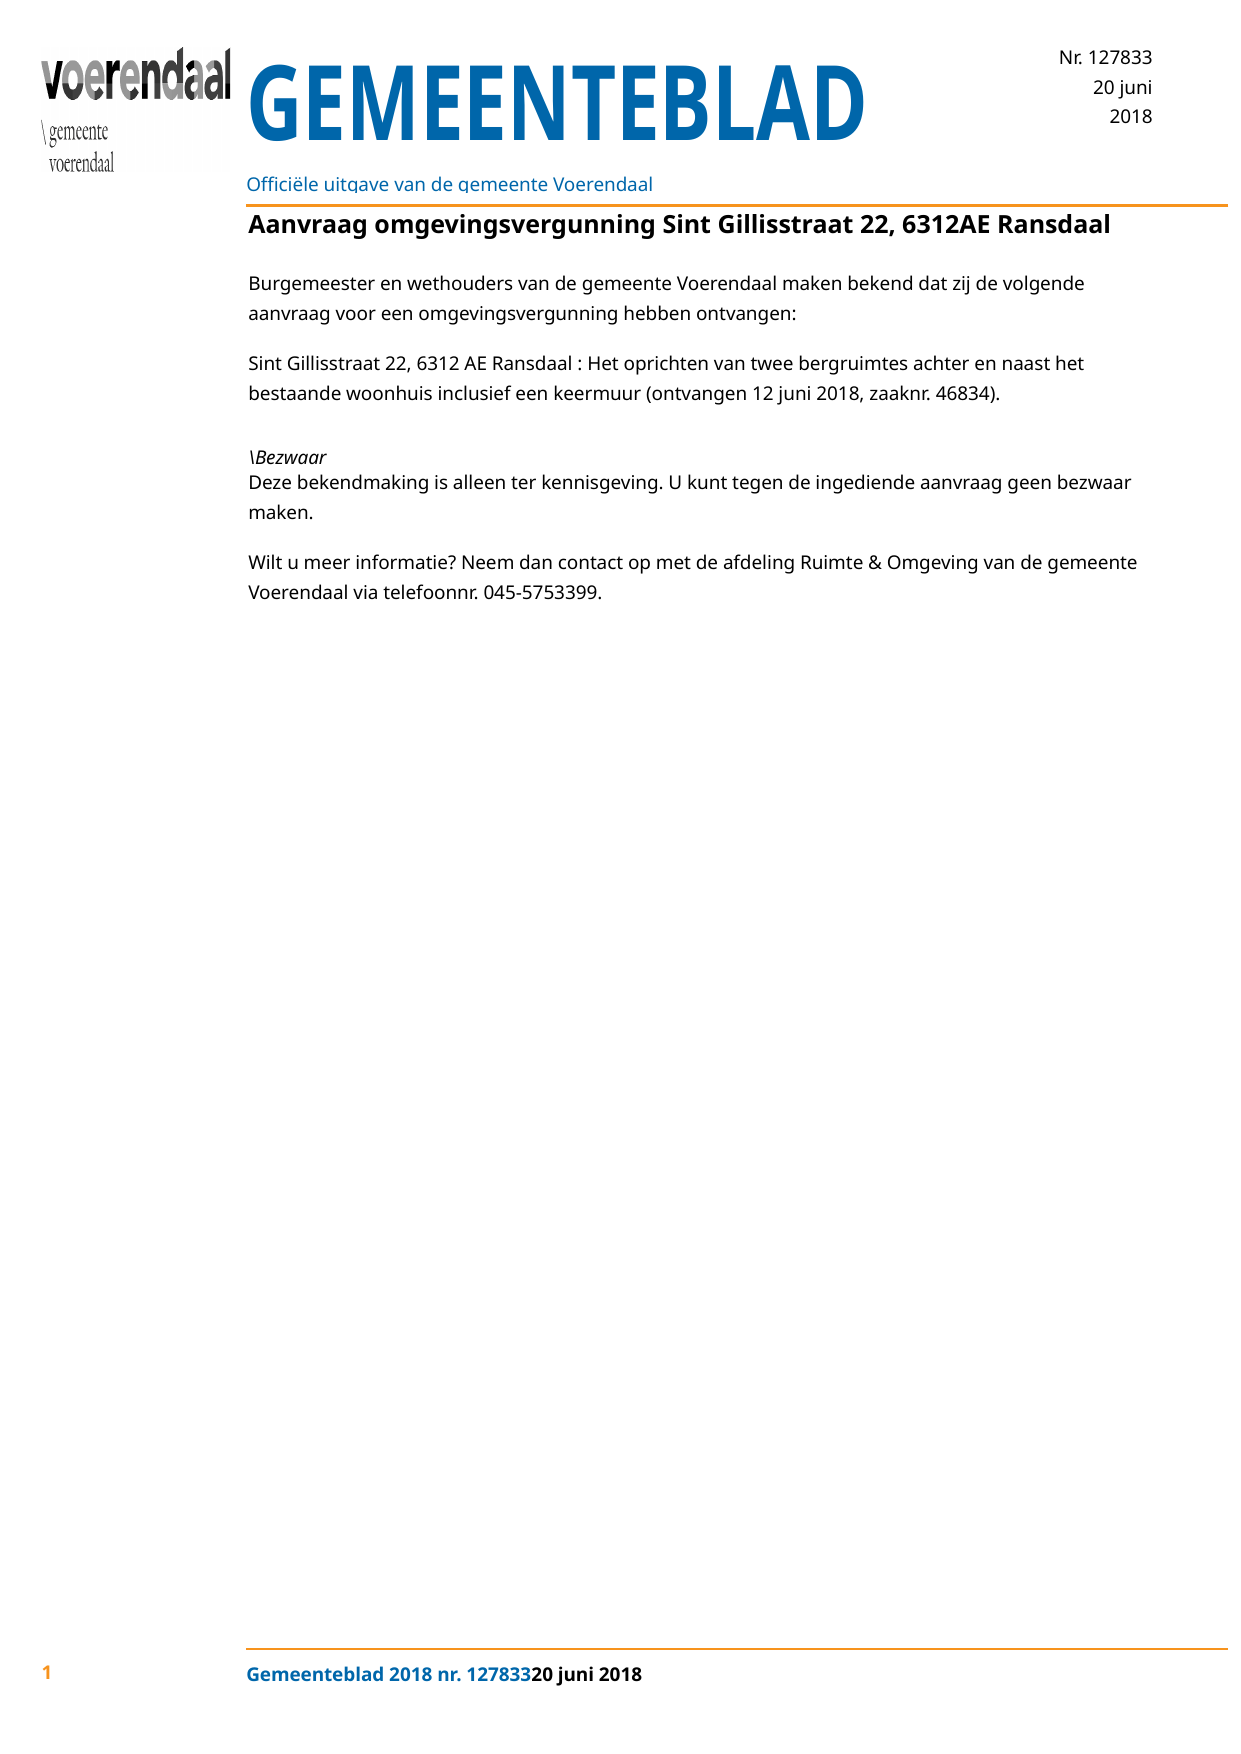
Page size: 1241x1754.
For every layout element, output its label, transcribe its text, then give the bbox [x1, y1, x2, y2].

text Deze bekendmaking is alleen ter kennisgeving. U kunt tegen de ingediende aanvraag geen bezwaar maken. [248, 469, 1152, 525]
picture [41, 47, 231, 172]
text Sint Gillisstraat 22, 6312 AE Ransdaal : Het oprichten van twee bergruimtes achter en naast het bestaande woonhuis inclusief een keermuur (ontvangen 12 juni 2018, zaaknr. 46834). [248, 350, 1152, 406]
text Burgemeester en wethouders van de gemeente Voerendaal maken bekend dat zij de volgende aanvraag voor een omgevingsvergunning hebben ontvangen: [248, 270, 1152, 326]
text \Bezwaar [248, 444, 1152, 469]
text Aanvraag omgevingsvergunning Sint Gillisstraat 22, 6312AE Ransdaal [248, 207, 1152, 241]
text Wilt u meer informatie? Neem dan contact op met de afdeling Ruimte & Omgeving van de gemeente Voerendaal via telefoonnr. 045-5753399. [248, 549, 1152, 605]
